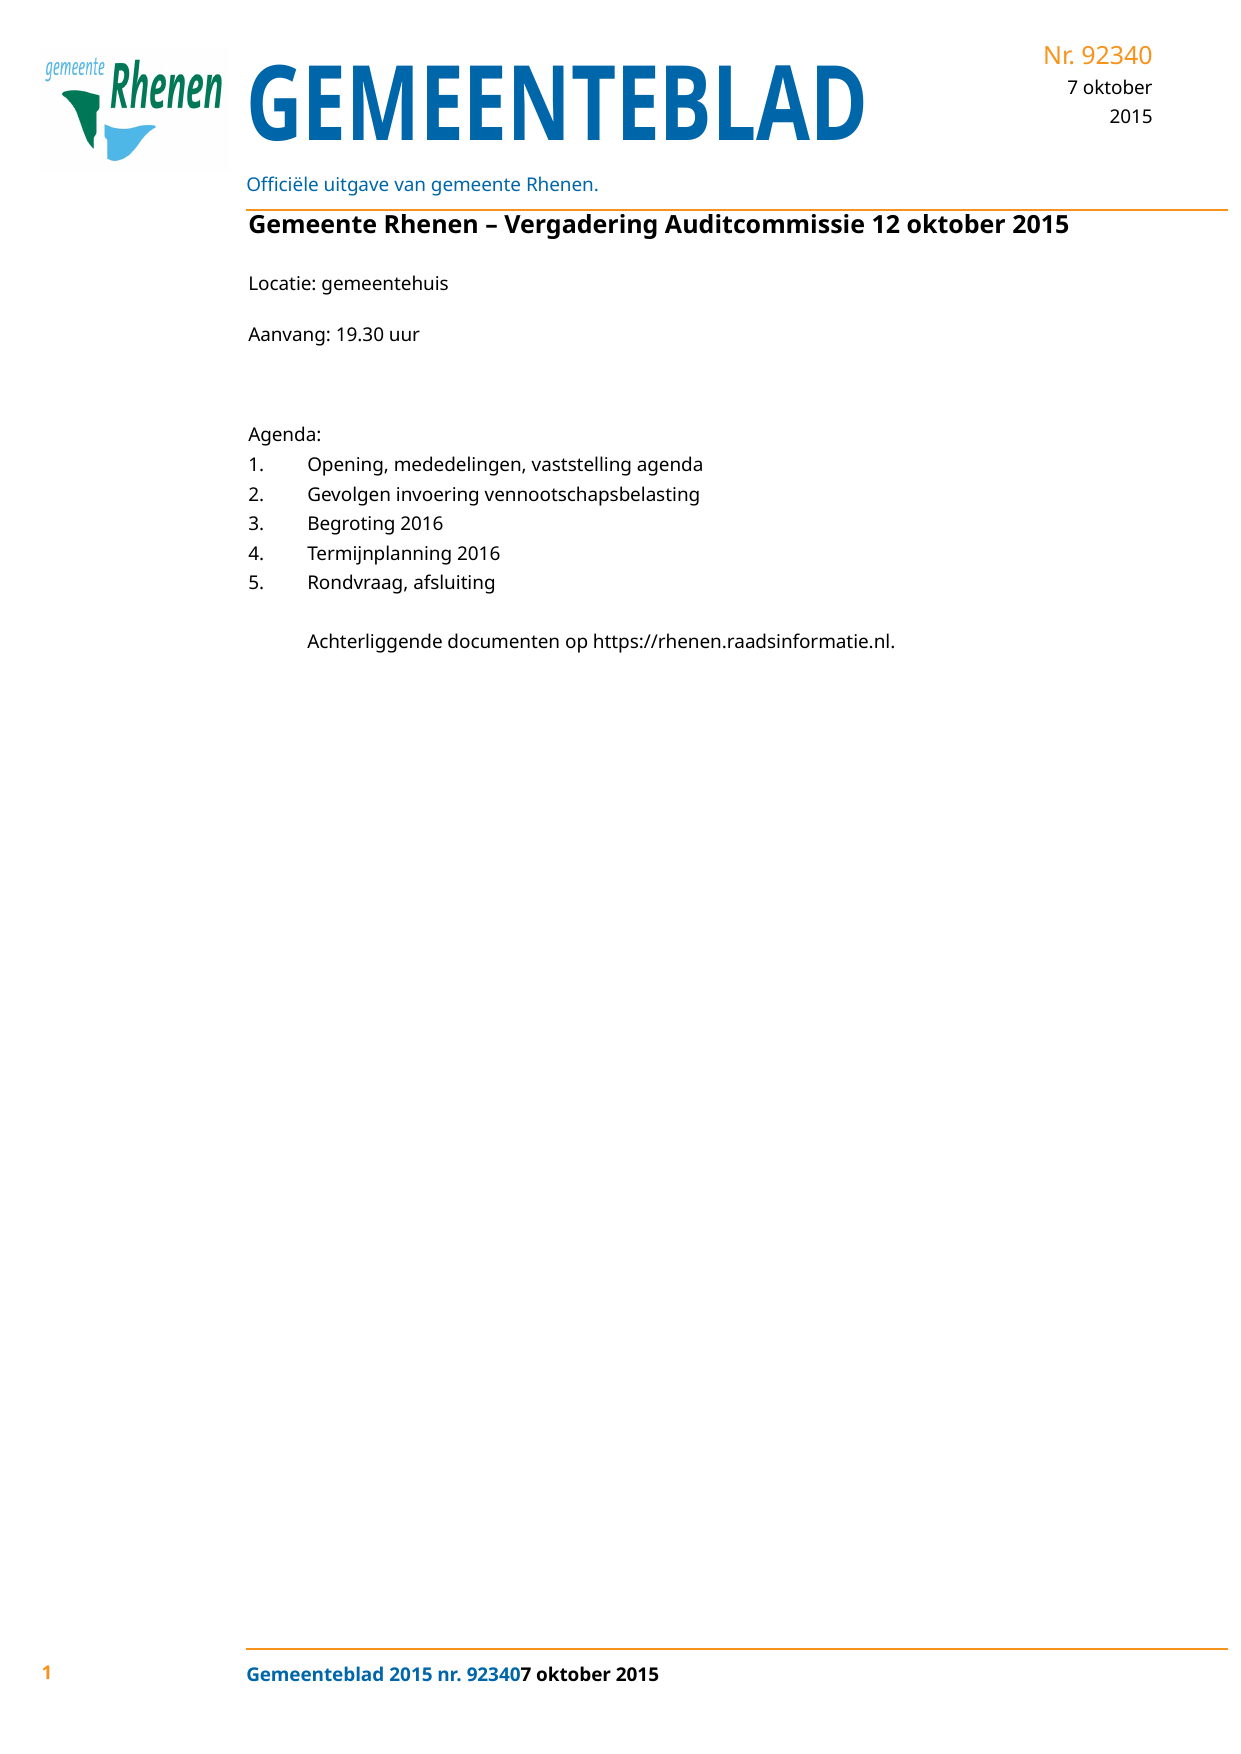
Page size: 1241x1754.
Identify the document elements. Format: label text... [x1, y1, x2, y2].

text Locatie: gemeentehuis [248, 270, 1152, 296]
list Rondvraag, afsluiting [248, 569, 1152, 595]
picture [41, 47, 231, 172]
list Opening, mededelingen, vaststelling agenda [248, 451, 1152, 477]
list Termijnplanning 2016 [248, 540, 1152, 566]
text Agenda: [248, 422, 1152, 447]
list Gevolgen invoering vennootschapsbelasting [248, 481, 1152, 506]
text Gemeente Rhenen – Vergadering Auditcommissie 12 oktober 2015 [248, 211, 1152, 241]
list Begroting 2016 [248, 510, 1152, 536]
text Aanvang: 19.30 uur [248, 321, 1152, 346]
list Achterliggende documenten op https://rhenen.raadsinformatie.nl. [248, 629, 1152, 654]
